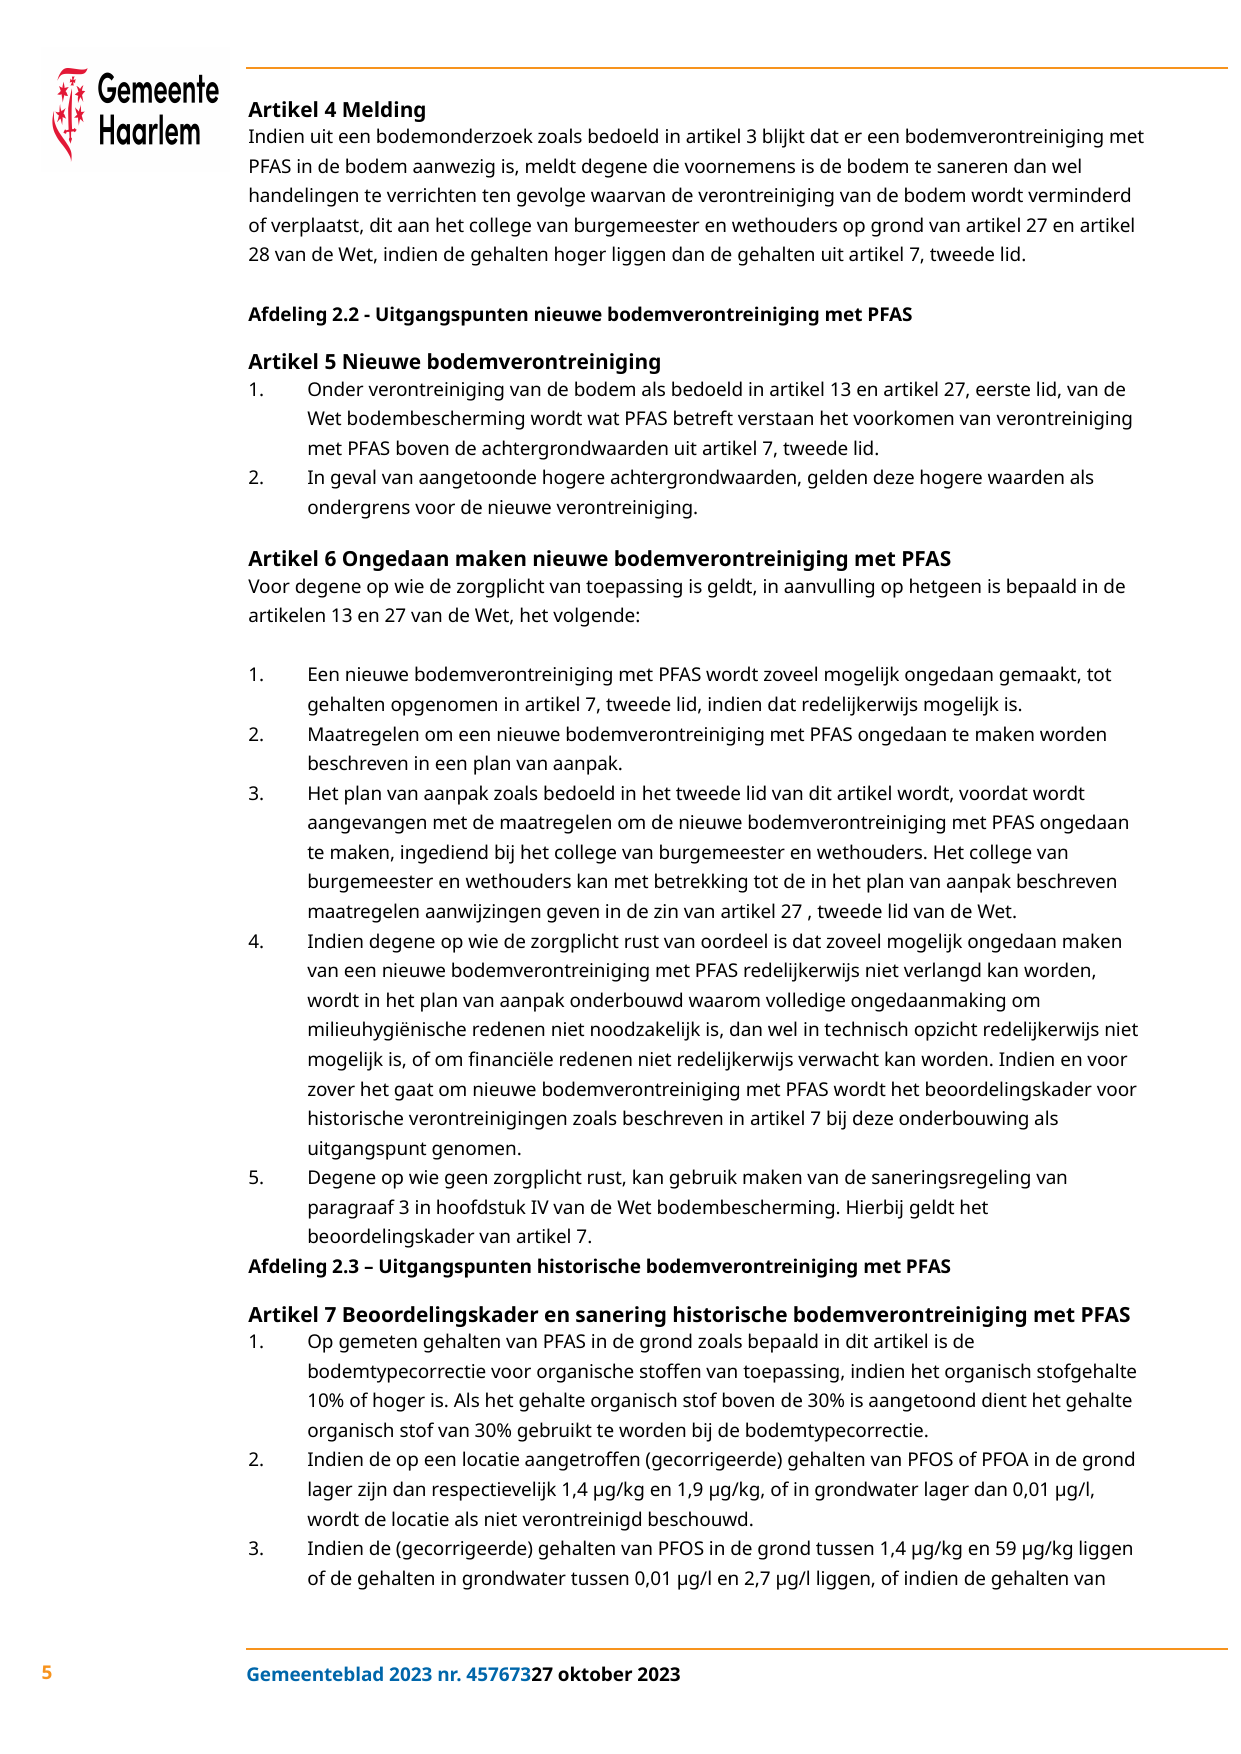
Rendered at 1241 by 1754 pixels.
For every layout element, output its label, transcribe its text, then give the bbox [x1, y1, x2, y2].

list Indien de (gecorrigeerde) gehalten van PFOS in de grond tussen 1,4 µg/kg en 59 µg/kg liggen of de gehalten in grondwater tussen 0,01 µg/l en 2,7 µg/l liggen, of indien de gehalten van [248, 1535, 1152, 1591]
list Onder verontreiniging van de bodem als bedoeld in artikel 13 en artikel 27, eerste lid, van de Wet bodembescherming wordt wat PFAS betreft verstaan het voorkomen van verontreiniging met PFAS boven de achtergrondwaarden uit artikel 7, tweede lid. [248, 376, 1152, 461]
list Een nieuwe bodemverontreiniging met PFAS wordt zoveel mogelijk ongedaan gemaakt, tot gehalten opgenomen in artikel 7, tweede lid, indien dat redelijkerwijs mogelijk is. [248, 662, 1152, 717]
list Het plan van aanpak zoals bedoeld in het tweede lid van dit artikel wordt, voordat wordt aangevangen met de maatregelen om de nieuwe bodemverontreiniging met PFAS ongedaan te maken, ingediend bij het college van burgemeester en wethouders. Het college van burgemeester en wethouders kan met betrekking tot de in het plan van aanpak beschreven maatregelen aanwijzingen geven in de zin van artikel 27 , tweede lid van de Wet. [248, 780, 1152, 924]
list Degene op wie geen zorgplicht rust, kan gebruik maken van de saneringsregeling van paragraaf 3 in hoofdstuk IV van de Wet bodembescherming. Hierbij geldt het beoordelingskader van artikel 7. [248, 1164, 1152, 1249]
list Indien degene op wie de zorgplicht rust van oordeel is dat zoveel mogelijk ongedaan maken van een nieuwe bodemverontreiniging met PFAS redelijkerwijs niet verlangd kan worden, wordt in het plan van aanpak onderbouwd waarom volledige ongedaanmaking om milieuhygiënische redenen niet noodzakelijk is, dan wel in technisch opzicht redelijkerwijs niet mogelijk is, of om financiële redenen niet redelijkerwijs verwacht kan worden. Indien en voor zover het gaat om nieuwe bodemverontreiniging met PFAS wordt het beoordelingskader voor historische verontreinigingen zoals beschreven in artikel 7 bij deze onderbouwing als uitgangspunt genomen. [248, 928, 1152, 1161]
text Artikel 5 Nieuwe bodemverontreiniging [248, 347, 1152, 376]
text Artikel 6 Ongedaan maken nieuwe bodemverontreiniging met PFAS [248, 544, 1152, 573]
text Artikel 7 Beoordelingskader en sanering historische bodemverontreiniging met PFAS [248, 1300, 1152, 1328]
list Maatregelen om een nieuwe bodemverontreiniging met PFAS ongedaan te maken worden beschreven in een plan van aanpak. [248, 721, 1152, 776]
picture [41, 47, 231, 172]
text Afdeling 2.2 - Uitgangspunten nieuwe bodemverontreiniging met PFAS [248, 301, 1152, 326]
list Op gemeten gehalten van PFAS in de grond zoals bepaald in dit artikel is de bodemtypecorrectie voor organische stoffen van toepassing, indien het organisch stofgehalte 10% of hoger is. Als het gehalte organisch stof boven de 30% is aangetoond dient het gehalte organisch stof van 30% gebruikt te worden bij de bodemtypecorrectie. [248, 1328, 1152, 1443]
text Afdeling 2.3 – Uitgangspunten historische bodemverontreiniging met PFAS [248, 1253, 1152, 1279]
text Artikel 4 Melding [248, 95, 1152, 123]
list Indien de op een locatie aangetroffen (gecorrigeerde) gehalten van PFOS of PFOA in de grond lager zijn dan respectievelijk 1,4 µg/kg en 1,9 µg/kg, of in grondwater lager dan 0,01 µg/l, wordt de locatie als niet verontreinigd beschouwd. [248, 1447, 1152, 1532]
list In geval van aangetoonde hogere achtergrondwaarden, gelden deze hogere waarden als ondergrens voor de nieuwe verontreiniging. [248, 464, 1152, 520]
text Voor degene op wie de zorgplicht van toepassing is geldt, in aanvulling op hetgeen is bepaald in de artikelen 13 en 27 van de Wet, het volgende: [248, 573, 1152, 628]
text Indien uit een bodemonderzoek zoals bedoeld in artikel 3 blijkt dat er een bodemverontreiniging met PFAS in de bodem aanwezig is, meldt degene die voornemens is de bodem te saneren dan wel handelingen te verrichten ten gevolge waarvan de verontreiniging van de bodem wordt verminderd of verplaatst, dit aan het college van burgemeester en wethouders op grond van artikel 27 en artikel 28 van de Wet, indien de gehalten hoger liggen dan de gehalten uit artikel 7, tweede lid. [248, 123, 1152, 267]
